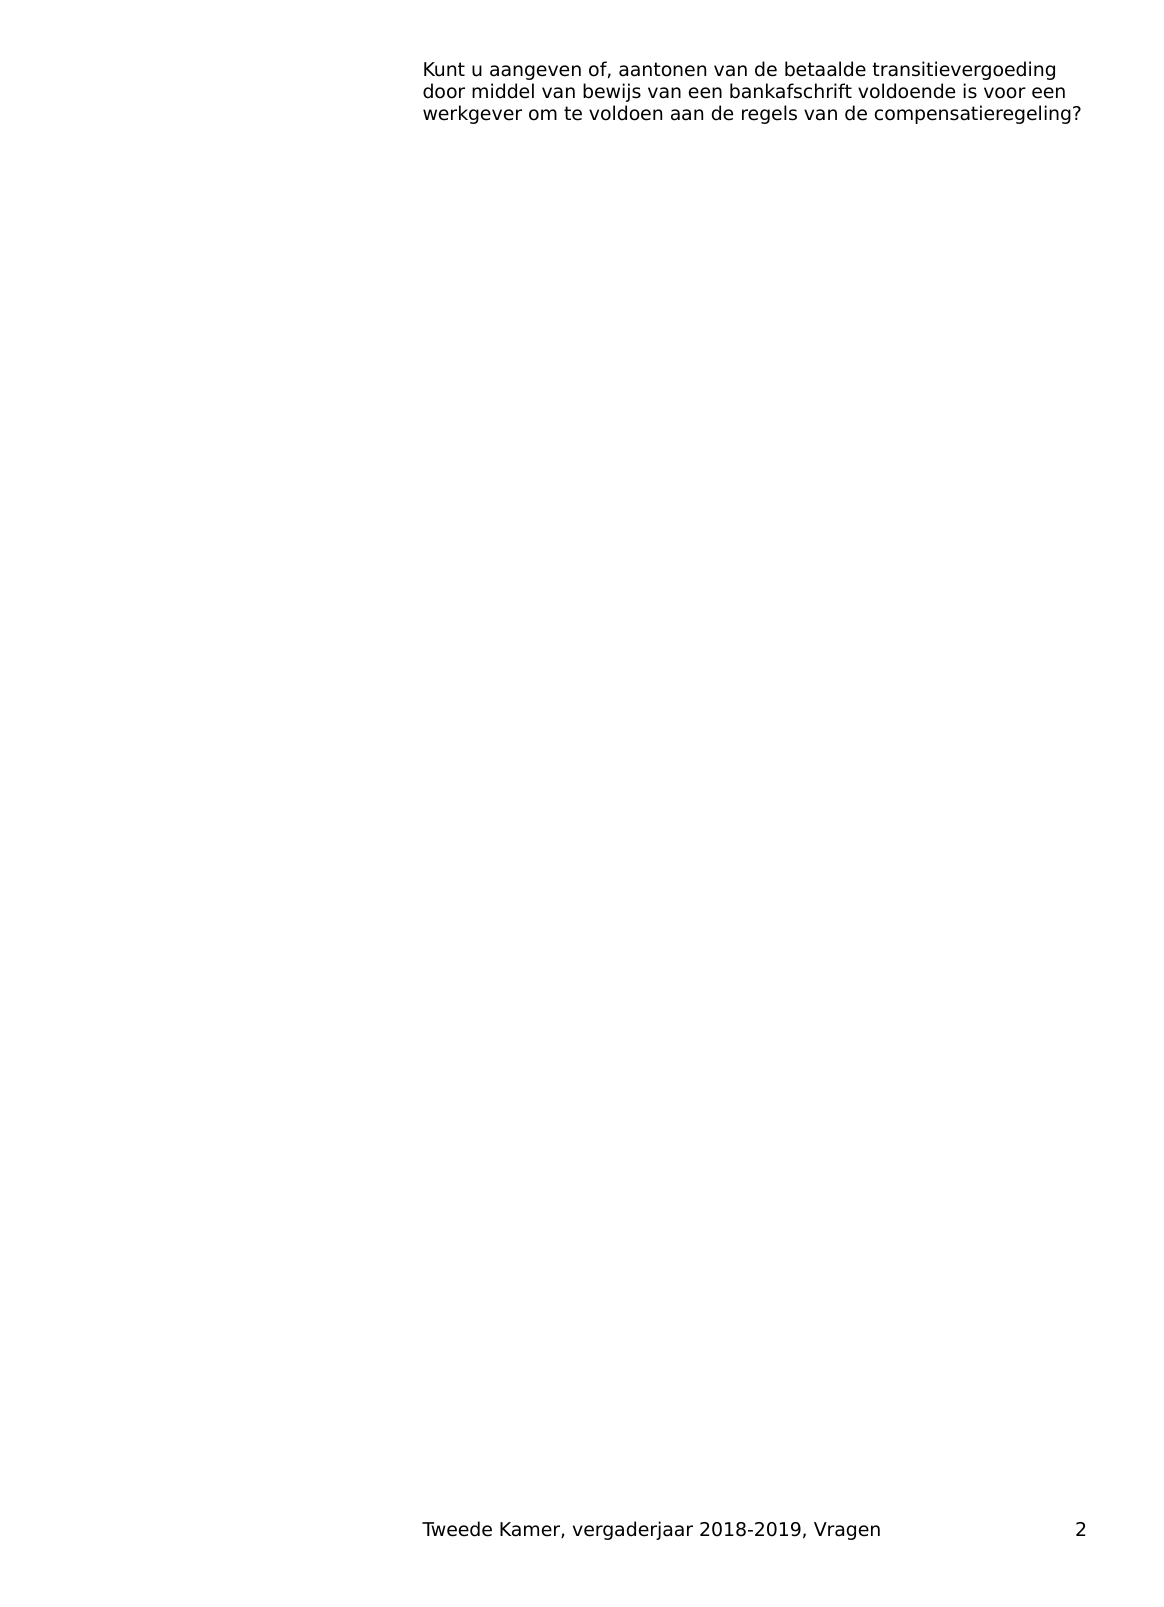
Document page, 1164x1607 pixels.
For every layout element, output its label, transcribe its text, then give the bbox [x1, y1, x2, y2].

text Kunt u aangeven of, aantonen van de betaalde transitievergoeding door middel van bewijs van een bankafschrift voldoende is voor een werkgever om te voldoen aan de regels van de compensatieregeling? [422, 59, 1087, 125]
